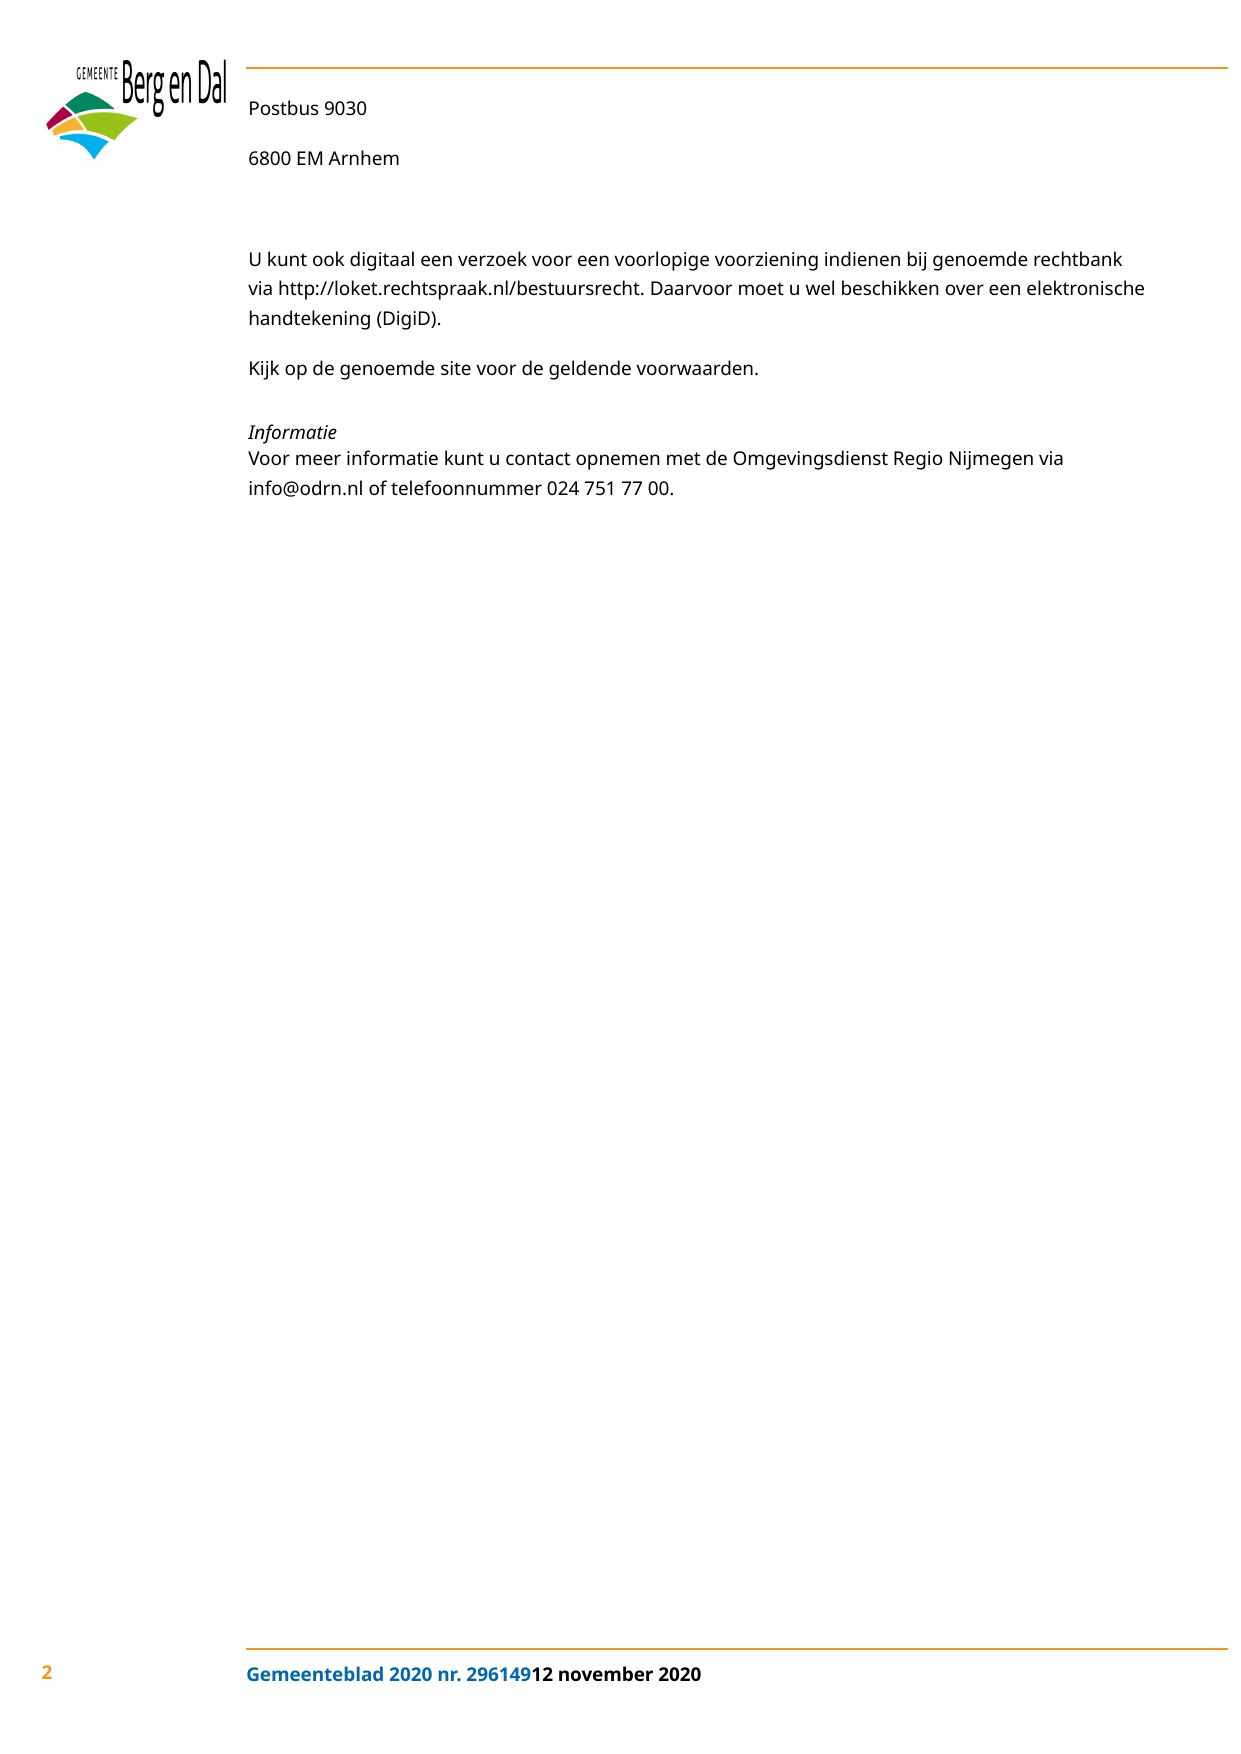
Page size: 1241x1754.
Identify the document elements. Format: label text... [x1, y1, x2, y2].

text Postbus 9030 [248, 95, 1152, 121]
picture [41, 47, 231, 172]
text Voor meer informatie kunt u contact opnemen met de Omgevingsdienst Regio Nijmegen via info@odrn.nl of telefoonnummer 024 751 77 00. [248, 445, 1152, 501]
text U kunt ook digitaal een verzoek voor een voorlopige voorziening indienen bij genoemde rechtbank via http://loket.rechtspraak.nl/bestuursrecht. Daarvoor moet u wel beschikken over een elektronische handtekening (DigiD). [248, 246, 1152, 331]
text 6800 EM Arnhem [248, 145, 1152, 171]
text Informatie [248, 419, 1152, 445]
text Kijk op de genoemde site voor de geldende voorwaarden. [248, 356, 1152, 381]
